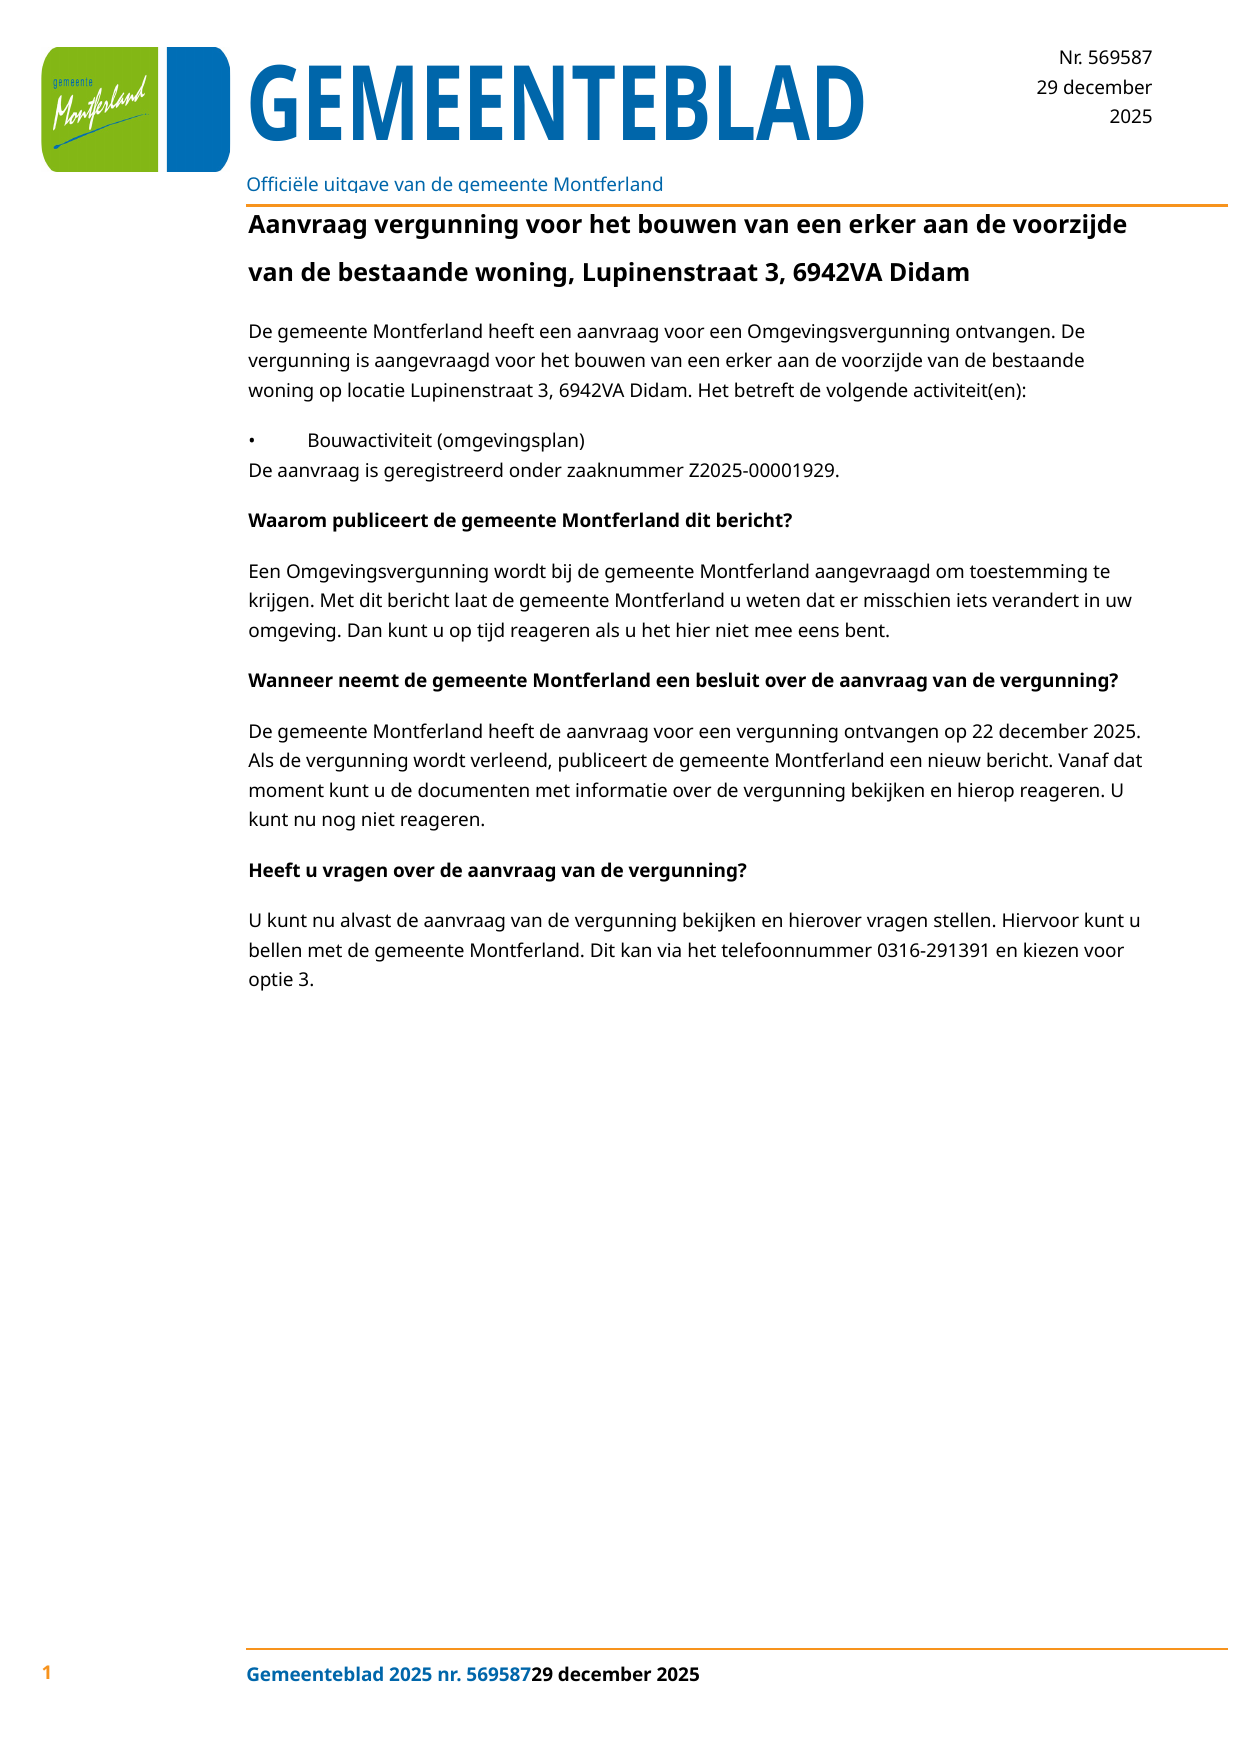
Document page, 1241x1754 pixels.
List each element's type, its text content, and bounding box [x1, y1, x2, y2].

picture [41, 47, 231, 172]
text Wanneer neemt de gemeente Montferland een besluit over de aanvraag van de vergunning? [248, 667, 1152, 693]
text Een Omgevingsvergunning wordt bij de gemeente Montferland aangevraagd om toestemming te krijgen. Met dit bericht laat de gemeente Montferland u weten dat er misschien iets verandert in uw omgeving. Dan kunt u op tijd reageren als u het hier niet mee eens bent. [248, 558, 1152, 643]
text Aanvraag vergunning voor het bouwen van een erker aan de voorzijde van de bestaande woning, Lupinenstraat 3, 6942VA Didam [248, 207, 1152, 288]
text U kunt nu alvast de aanvraag van de vergunning bekijken en hierover vragen stellen. Hiervoor kunt u bellen met de gemeente Montferland. Dit kan via het telefoonnummer 0316-291391 en kiezen voor optie 3. [248, 907, 1152, 992]
text Waarom publiceert de gemeente Montferland dit bericht? [248, 507, 1152, 533]
text De aanvraag is geregistreerd onder zaaknummer Z2025-00001929. [248, 457, 1152, 483]
text De gemeente Montferland heeft een aanvraag voor een Omgevingsvergunning ontvangen. De vergunning is aangevraagd voor het bouwen van een erker aan de voorzijde van de bestaande woning op locatie Lupinenstraat 3, 6942VA Didam. Het betreft de volgende activiteit(en): [248, 318, 1152, 403]
list Bouwactiviteit (omgevingsplan) [248, 427, 1152, 453]
text De gemeente Montferland heeft de aanvraag voor een vergunning ontvangen op 22 december 2025. Als de vergunning wordt verleend, publiceert de gemeente Montferland een nieuw bericht. Vanaf dat moment kunt u de documenten met informatie over de vergunning bekijken en hierop reageren. U kunt nu nog niet reageren. [248, 718, 1152, 832]
text Heeft u vragen over de aanvraag van de vergunning? [248, 857, 1152, 883]
